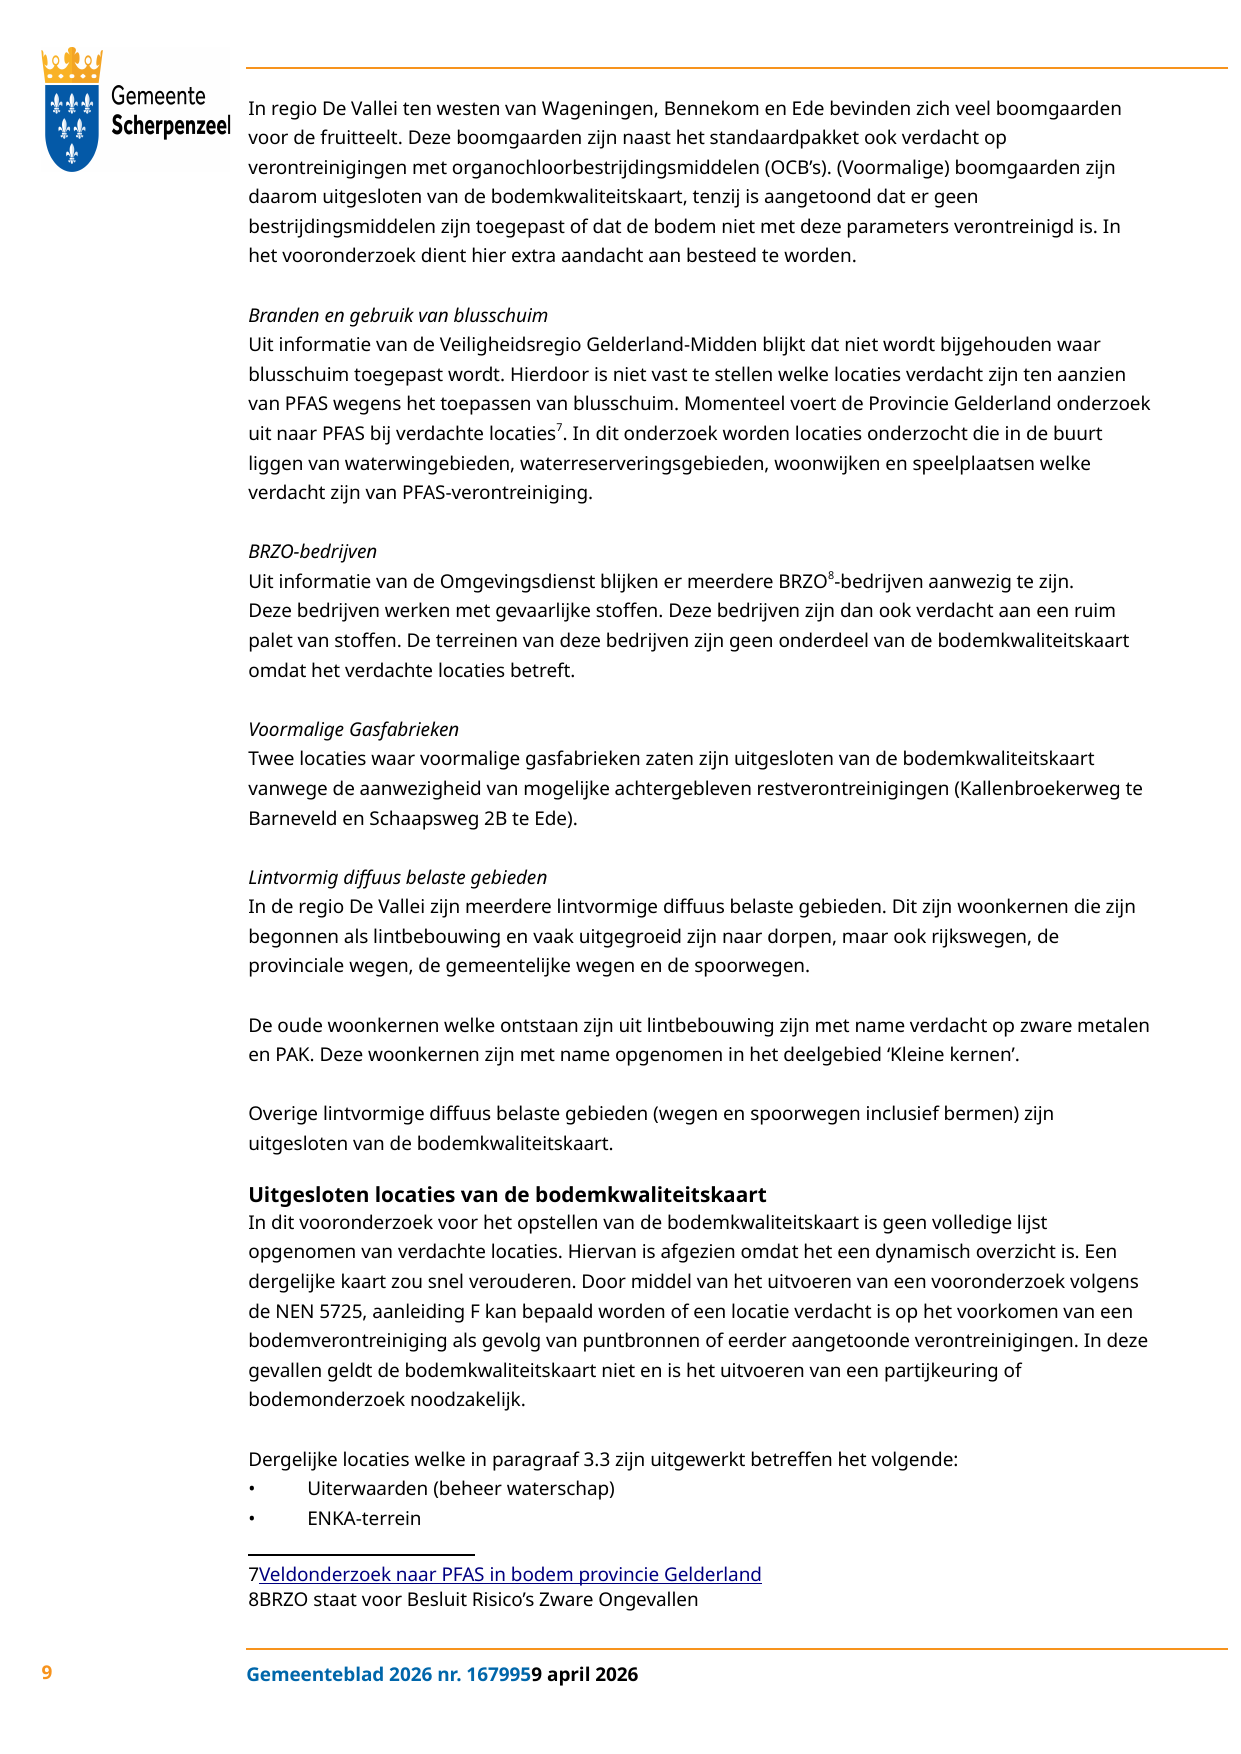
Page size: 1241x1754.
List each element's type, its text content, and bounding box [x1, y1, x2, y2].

text BRZO staat voor Besluit Risico’s Zware Ongevallen [248, 1586, 1152, 1612]
text Twee locaties waar voormalige gasfabrieken zaten zijn uitgesloten van de bodemkwaliteitskaart vanwege de aanwezigheid van mogelijke achtergebleven restverontreinigingen (Kallenbroekerweg te Barneveld en Schaapsweg 2B te Ede). [248, 746, 1152, 831]
text Branden en gebruik van blusschuim [248, 302, 1152, 328]
list Uiterwaarden (beheer waterschap) [248, 1475, 1152, 1501]
text In dit vooronderzoek voor het opstellen van de bodemkwaliteitskaart is geen volledige lijst opgenomen van verdachte locaties. Hiervan is afgezien omdat het een dynamisch overzicht is. Een dergelijke kaart zou snel verouderen. Door middel van het uitvoeren van een vooronderzoek volgens de NEN 5725, aanleiding F kan bepaald worden of een locatie verdacht is op het voorkomen van een bodemverontreiniging als gevolg van puntbronnen of eerder aangetoonde verontreinigingen. In deze gevallen geldt de bodemkwaliteitskaart niet en is het uitvoeren van een partijkeuring of bodemonderzoek noodzakelijk. [248, 1209, 1152, 1412]
picture [41, 47, 231, 172]
text Dergelijke locaties welke in paragraaf 3.3 zijn uitgewerkt betreffen het volgende: [248, 1446, 1152, 1471]
text Uit informatie van de Omgevingsdienst blijken er meerdere BRZO-bedrijven aanwezig te zijn. [248, 568, 1152, 594]
text De oude woonkernen welke ontstaan zijn uit lintbebouwing zijn met name verdacht op zware metalen en PAK. Deze woonkernen zijn met name opgenomen in het deelgebied ‘Kleine kernen’. [248, 1012, 1152, 1067]
text In de regio De Vallei zijn meerdere lintvormige diffuus belaste gebieden. Dit zijn woonkernen die zijn begonnen als lintbebouwing en vaak uitgegroeid zijn naar dorpen, maar ook rijkswegen, de provinciale wegen, de gemeentelijke wegen en de spoorwegen. [248, 893, 1152, 978]
text Uit informatie van de Veiligheidsregio Gelderland-Midden blijkt dat niet wordt bijgehouden waar blusschuim toegepast wordt. Hierdoor is niet vast te stellen welke locaties verdacht zijn ten aanzien van PFAS wegens het toepassen van blusschuim. Momenteel voert de Provincie Gelderland onderzoek uit naar PFAS bij verdachte locaties. In dit onderzoek worden locaties onderzocht die in de buurt liggen van waterwingebieden, waterreserveringsgebieden, woonwijken en speelplaatsen welke verdacht zijn van PFAS-verontreiniging. [248, 331, 1152, 505]
text Voormalige Gasfabrieken [248, 716, 1152, 742]
text Lintvormig diffuus belaste gebieden [248, 864, 1152, 890]
text Veldonderzoek naar PFAS in bodem provincie Gelderland [248, 1561, 1152, 1586]
text Uitgesloten locaties van de bodemkwaliteitskaart [248, 1181, 1152, 1209]
list ENKA-terrein [248, 1505, 1152, 1531]
text BRZO-bedrijven [248, 538, 1152, 564]
text Overige lintvormige diffuus belaste gebieden (wegen en spoorwegen inclusief bermen) zijn uitgesloten van de bodemkwaliteitskaart. [248, 1101, 1152, 1156]
text Deze bedrijven werken met gevaarlijke stoffen. Deze bedrijven zijn dan ook verdacht aan een ruim palet van stoffen. De terreinen van deze bedrijven zijn geen onderdeel van de bodemkwaliteitskaart omdat het verdachte locaties betreft. [248, 598, 1152, 683]
text In regio De Vallei ten westen van Wageningen, Bennekom en Ede bevinden zich veel boomgaarden voor de fruitteelt. Deze boomgaarden zijn naast het standaardpakket ook verdacht op verontreinigingen met organochloorbestrijdingsmiddelen (OCB’s). (Voormalige) boomgaarden zijn daarom uitgesloten van de bodemkwaliteitskaart, tenzij is aangetoond dat er geen bestrijdingsmiddelen zijn toegepast of dat de bodem niet met deze parameters verontreinigd is. In het vooronderzoek dient hier extra aandacht aan besteed te worden. [248, 95, 1152, 268]
